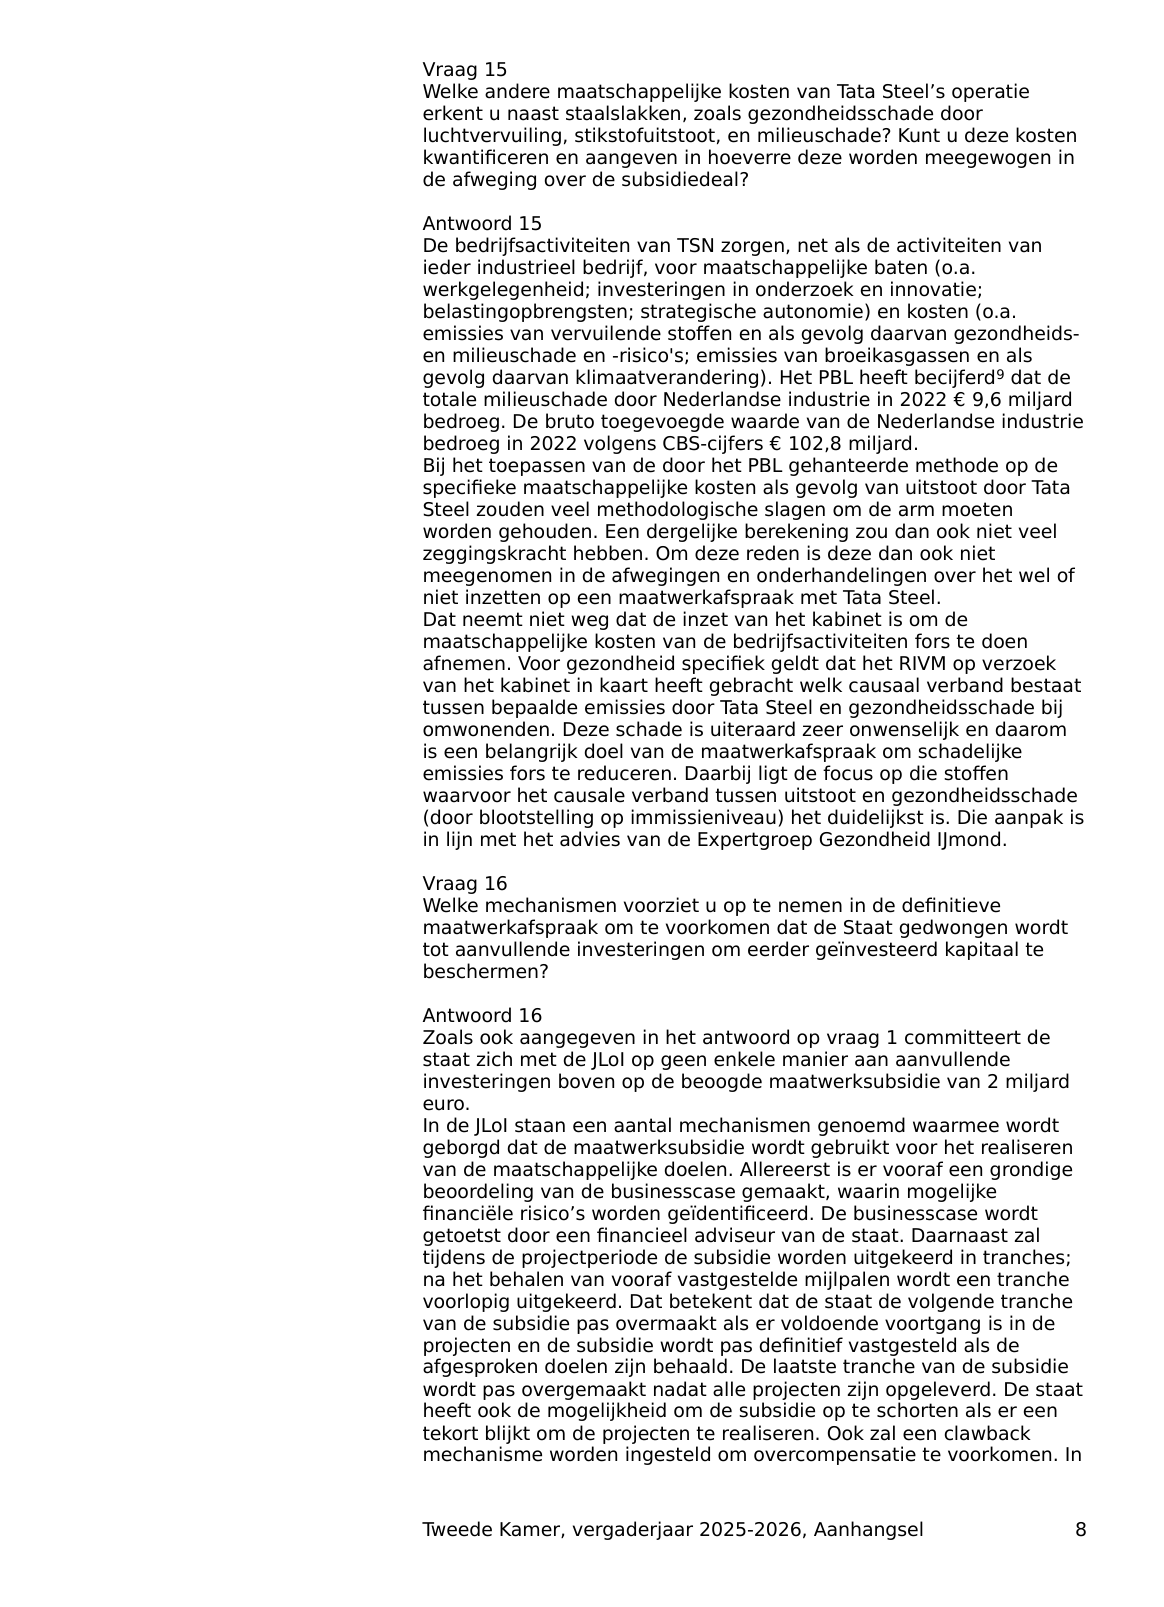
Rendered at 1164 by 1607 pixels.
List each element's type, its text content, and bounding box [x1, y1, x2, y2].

text Vraag 16 [422, 873, 1087, 895]
text Dat neemt niet weg dat de inzet van het kabinet is om de maatschappelijke kosten van de bedrijfsactiviteiten fors te doen afnemen. Voor gezondheid specifiek geldt dat het RIVM op verzoek van het kabinet in kaart heeft gebracht welk causaal verband bestaat tussen bepaalde emissies door Tata Steel en gezondheidsschade bij omwonenden. Deze schade is uiteraard zeer onwenselijk en daarom is een belangrijk doel van de maatwerkafspraak om schadelijke emissies fors te reduceren. Daarbij ligt de focus op die stoffen waarvoor het causale verband tussen uitstoot en gezondheidsschade (door blootstelling op immissieniveau) het duidelijkst is. Die aanpak is in lijn met het advies van de Expertgroep Gezondheid IJmond. [422, 609, 1087, 851]
text Zoals ook aangegeven in het antwoord op vraag 1 committeert de staat zich met de JLoI op geen enkele manier aan aanvullende investeringen boven op de beoogde maatwerksubsidie van 2 miljard euro. [422, 1027, 1087, 1115]
text De bedrijfsactiviteiten van TSN zorgen, net als de activiteiten van ieder industrieel bedrijf, voor maatschappelijke baten (o.a. werkgelegenheid; investeringen in onderzoek en innovatie; belastingopbrengsten; strategische autonomie) en kosten (o.a. emissies van vervuilende stoffen en als gevolg daarvan gezondheids- en milieuschade en -risico's; emissies van broeikasgassen en als gevolg daarvan klimaatverandering). Het PBL heeft becijferd9 dat de totale milieuschade door Nederlandse industrie in 2022 € 9,6 miljard bedroeg. De bruto toegevoegde waarde van de Nederlandse industrie bedroeg in 2022 volgens CBS-cijfers € 102,8 miljard. [422, 235, 1087, 455]
text Antwoord 16 [422, 1005, 1087, 1027]
text Welke andere maatschappelijke kosten van Tata Steel’s operatie erkent u naast staalslakken, zoals gezondheidsschade door luchtvervuiling, stikstofuitstoot, en milieuschade? Kunt u deze kosten kwantificeren en aangeven in hoeverre deze worden meegewogen in de afweging over de subsidiedeal? [422, 81, 1087, 191]
text Vraag 15 [422, 59, 1087, 81]
text Bij het toepassen van de door het PBL gehanteerde methode op de specifieke maatschappelijke kosten als gevolg van uitstoot door Tata Steel zouden veel methodologische slagen om de arm moeten worden gehouden. Een dergelijke berekening zou dan ook niet veel zeggingskracht hebben. Om deze reden is deze dan ook niet meegenomen in de afwegingen en onderhandelingen over het wel of niet inzetten op een maatwerkafspraak met Tata Steel. [422, 455, 1087, 609]
text Antwoord 15 [422, 213, 1087, 235]
text In de JLoI staan een aantal mechanismen genoemd waarmee wordt geborgd dat de maatwerksubsidie wordt gebruikt voor het realiseren van de maatschappelijke doelen. Allereerst is er vooraf een grondige beoordeling van de businesscase gemaakt, waarin mogelijke financiële risico’s worden geïdentificeerd. De businesscase wordt getoetst door een financieel adviseur van de staat. Daarnaast zal tijdens de projectperiode de subsidie worden uitgekeerd in tranches; na het behalen van vooraf vastgestelde mijlpalen wordt een tranche voorlopig uitgekeerd. Dat betekent dat de staat de volgende tranche van de subsidie pas overmaakt als er voldoende voortgang is in de projecten en de subsidie wordt pas definitief vastgesteld als de afgesproken doelen zijn behaald. De laatste tranche van de subsidie wordt pas overgemaakt nadat alle projecten zijn opgeleverd. De staat heeft ook de mogelijkheid om de subsidie op te schorten als er een tekort blijkt om de projecten te realiseren. Ook zal een clawback mechanisme worden ingesteld om overcompensatie te voorkomen. In [422, 1115, 1087, 1466]
text Welke mechanismen voorziet u op te nemen in de definitieve maatwerkafspraak om te voorkomen dat de Staat gedwongen wordt tot aanvullende investeringen om eerder geïnvesteerd kapitaal te beschermen? [422, 895, 1087, 983]
